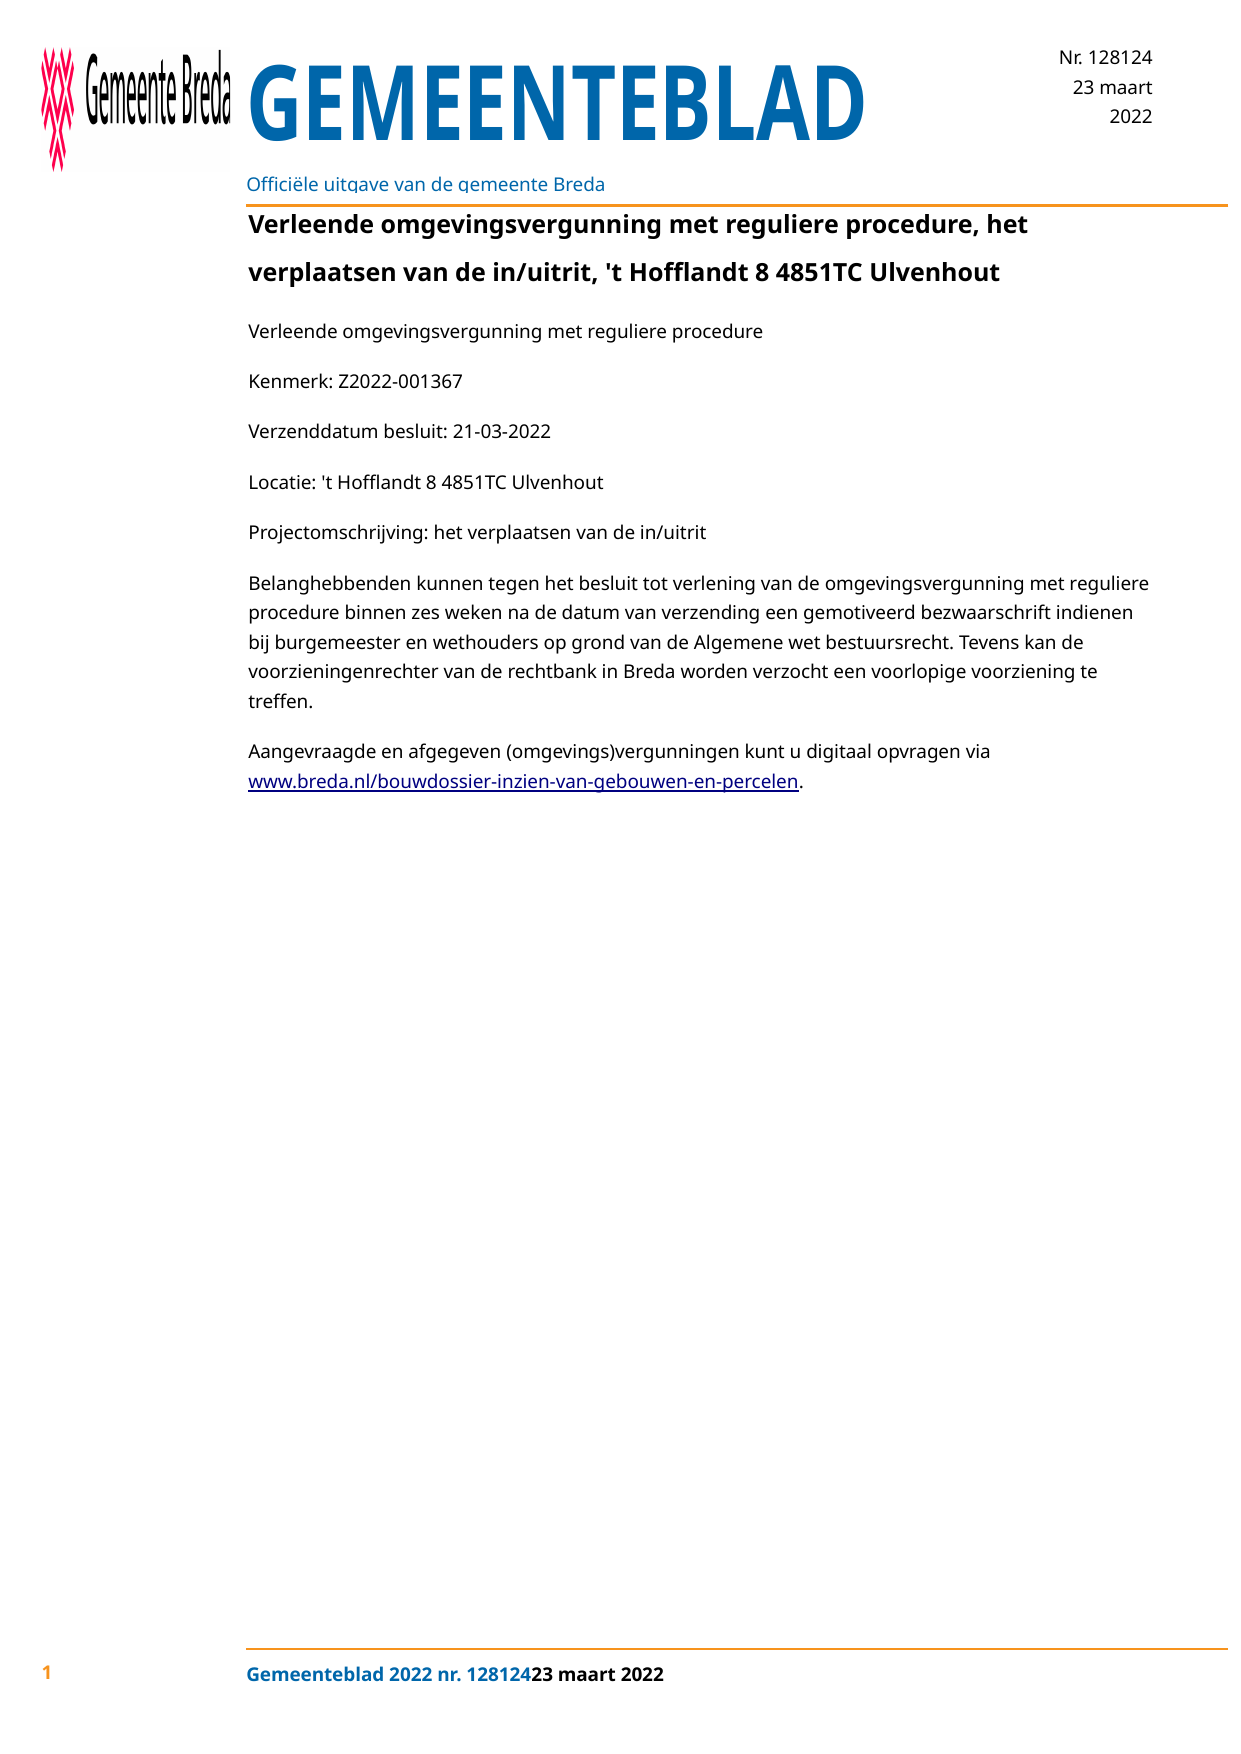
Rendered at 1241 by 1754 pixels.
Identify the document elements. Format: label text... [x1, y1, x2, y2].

text Verleende omgevingsvergunning met reguliere procedure, het verplaatsen van de in/uitrit, 't Hofflandt 8 4851TC Ulvenhout [248, 207, 1152, 288]
text Locatie: 't Hofflandt 8 4851TC Ulvenhout [248, 469, 1152, 495]
text Belanghebbenden kunnen tegen het besluit tot verlening van de omgevingsvergunning met reguliere procedure binnen zes weken na de datum van verzending een gemotiveerd bezwaarschrift indienen bij burgemeester en wethouders op grond van de Algemene wet bestuursrecht. Tevens kan de voorzieningenrechter van de rechtbank in Breda worden verzocht een voorlopige voorziening te treffen. [248, 570, 1152, 714]
text Kenmerk: Z2022-001367 [248, 368, 1152, 394]
picture [41, 47, 231, 172]
text Verzenddatum besluit: 21-03-2022 [248, 419, 1152, 444]
text Verleende omgevingsvergunning met reguliere procedure [248, 318, 1152, 344]
text Aangevraagde en afgegeven (omgevings)vergunningen kunt u digitaal opvragen via www.breda.nl/bouwdossier-inzien-van-gebouwen-en-percelen. [248, 739, 1152, 794]
text Projectomschrijving: het verplaatsen van de in/uitrit [248, 519, 1152, 545]
